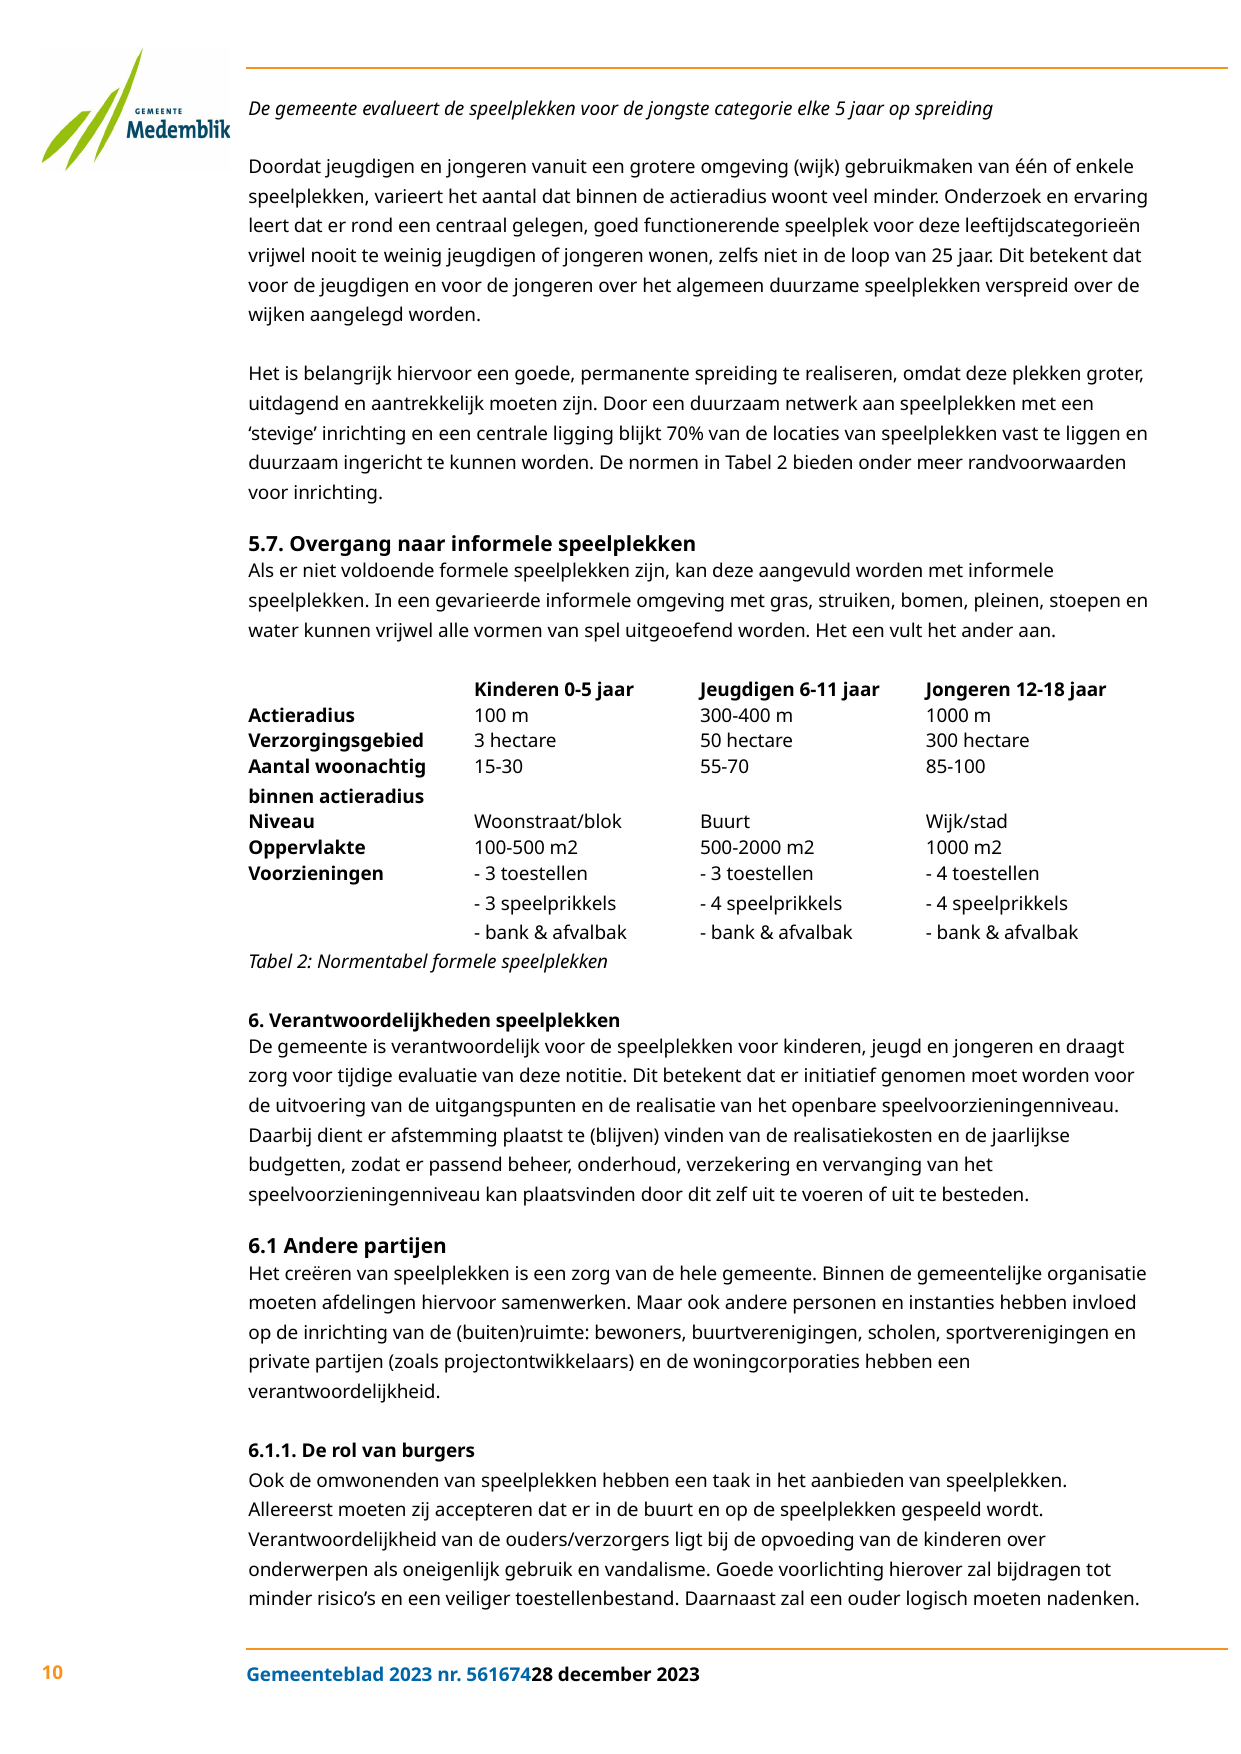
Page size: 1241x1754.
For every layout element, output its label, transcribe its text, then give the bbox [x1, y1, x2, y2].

table_cell 300 hectare [926, 728, 1152, 753]
table_cell 3 hectare [474, 728, 700, 753]
table_cell Voorzieningen [248, 860, 474, 945]
table_cell Actieradius [248, 702, 474, 728]
table_cell - 3 toestellen - 4 speelprikkels - bank & afvalbak [700, 860, 926, 945]
table_header Jongeren 12-18 jaar [926, 676, 1152, 702]
table_cell - 4 toestellen - 4 speelprikkels - bank & afvalbak [926, 860, 1152, 945]
table_cell Woonstraat/blok [474, 809, 700, 834]
picture [41, 47, 231, 172]
table_cell Buurt [700, 809, 926, 834]
text 6. Verantwoordelijkheden speelplekken [248, 1007, 1152, 1033]
table_header Jeugdigen 6-11 jaar [700, 676, 926, 702]
table_cell 55-70 [700, 753, 926, 809]
table_cell 1000 m [926, 702, 1152, 728]
text Doordat jeugdigen en jongeren vanuit een grotere omgeving (wijk) gebruikmaken van één of enkele speelplekken, varieert het aantal dat binnen de actieradius woont veel minder. Onderzoek en ervaring leert dat er rond een centraal gelegen, goed functionerende speelplek voor deze leeftijdscategorieën vrijwel nooit te weinig jeugdigen of jongeren wonen, zelfs niet in de loop van 25 jaar. Dit betekent dat voor de jeugdigen en voor de jongeren over het algemeen duurzame speelplekken verspreid over de wijken aangelegd worden. [248, 153, 1152, 327]
table_cell 300-400 m [700, 702, 926, 728]
table_header Kinderen 0-5 jaar [474, 676, 700, 702]
text 6.1 Andere partijen [248, 1231, 1152, 1260]
table_cell 100 m [474, 702, 700, 728]
table_cell Oppervlakte [248, 834, 474, 860]
text Het creëren van speelplekken is een zorg van de hele gemeente. Binnen de gemeentelijke organisatie moeten afdelingen hiervoor samenwerken. Maar ook andere personen en instanties hebben invloed op de inrichting van de (buiten)ruimte: bewoners, buurtverenigingen, scholen, sportverenigingen en private partijen (zoals projectontwikkelaars) en de woningcorporaties hebben een verantwoordelijkheid. [248, 1260, 1152, 1404]
text Als er niet voldoende formele speelplekken zijn, kan deze aangevuld worden met informele speelplekken. In een gevarieerde informele omgeving met gras, struiken, bomen, pleinen, stoepen en water kunnen vrijwel alle vormen van spel uitgeoefend worden. Het een vult het ander aan. [248, 558, 1152, 643]
text Ook de omwonenden van speelplekken hebben een taak in het aanbieden van speelplekken. Allereerst moeten zij accepteren dat er in de buurt en op de speelplekken gespeeld wordt. Verantwoordelijkheid van de ouders/verzorgers ligt bij de opvoeding van de kinderen over onderwerpen als oneigenlijk gebruik en vandalisme. Goede voorlichting hierover zal bijdragen tot minder risico’s en een veiliger toestellenbestand. Daarnaast zal een ouder logisch moeten nadenken. [248, 1467, 1152, 1611]
text Het is belangrijk hiervoor een goede, permanente spreiding te realiseren, omdat deze plekken groter, uitdagend en aantrekkelijk moeten zijn. Door een duurzaam netwerk aan speelplekken met een ‘stevige’ inrichting en een centrale ligging blijkt 70% van de locaties van speelplekken vast te liggen en duurzaam ingericht te kunnen worden. De normen in Tabel 2 bieden onder meer randvoorwaarden voor inrichting. [248, 361, 1152, 504]
text 5.7. Overgang naar informele speelplekken [248, 529, 1152, 558]
table_cell 85-100 [926, 753, 1152, 809]
table_cell Verzorgingsgebied [248, 728, 474, 753]
table_cell Niveau [248, 809, 474, 834]
table_cell Wijk/stad [926, 809, 1152, 834]
table_cell Aantal woonachtig binnen actieradius [248, 753, 474, 809]
table_cell 50 hectare [700, 728, 926, 753]
table_cell 1000 m2 [926, 834, 1152, 860]
text 6.1.1. De rol van burgers [248, 1437, 1152, 1463]
table_cell 15-30 [474, 753, 700, 809]
text Tabel 2: Normentabel formele speelplekken [248, 948, 1152, 974]
table_header [248, 676, 474, 702]
text De gemeente is verantwoordelijk voor de speelplekken voor kinderen, jeugd en jongeren en draagt zorg voor tijdige evaluatie van deze notitie. Dit betekent dat er initiatief genomen moet worden voor de uitvoering van de uitgangspunten en de realisatie van het openbare speelvoorzieningenniveau. Daarbij dient er afstemming plaatst te (blijven) vinden van de realisatiekosten en de jaarlijkse budgetten, zodat er passend beheer, onderhoud, verzekering en vervanging van het speelvoorzieningenniveau kan plaatsvinden door dit zelf uit te voeren of uit te besteden. [248, 1033, 1152, 1207]
table_cell 100-500 m2 [474, 834, 700, 860]
table_cell 500-2000 m2 [700, 834, 926, 860]
table_cell - 3 toestellen - 3 speelprikkels - bank & afvalbak [474, 860, 700, 945]
table_header De gemeente evalueert de speelplekken voor de jongste categorie elke 5 jaar op spreiding [248, 95, 1152, 121]
